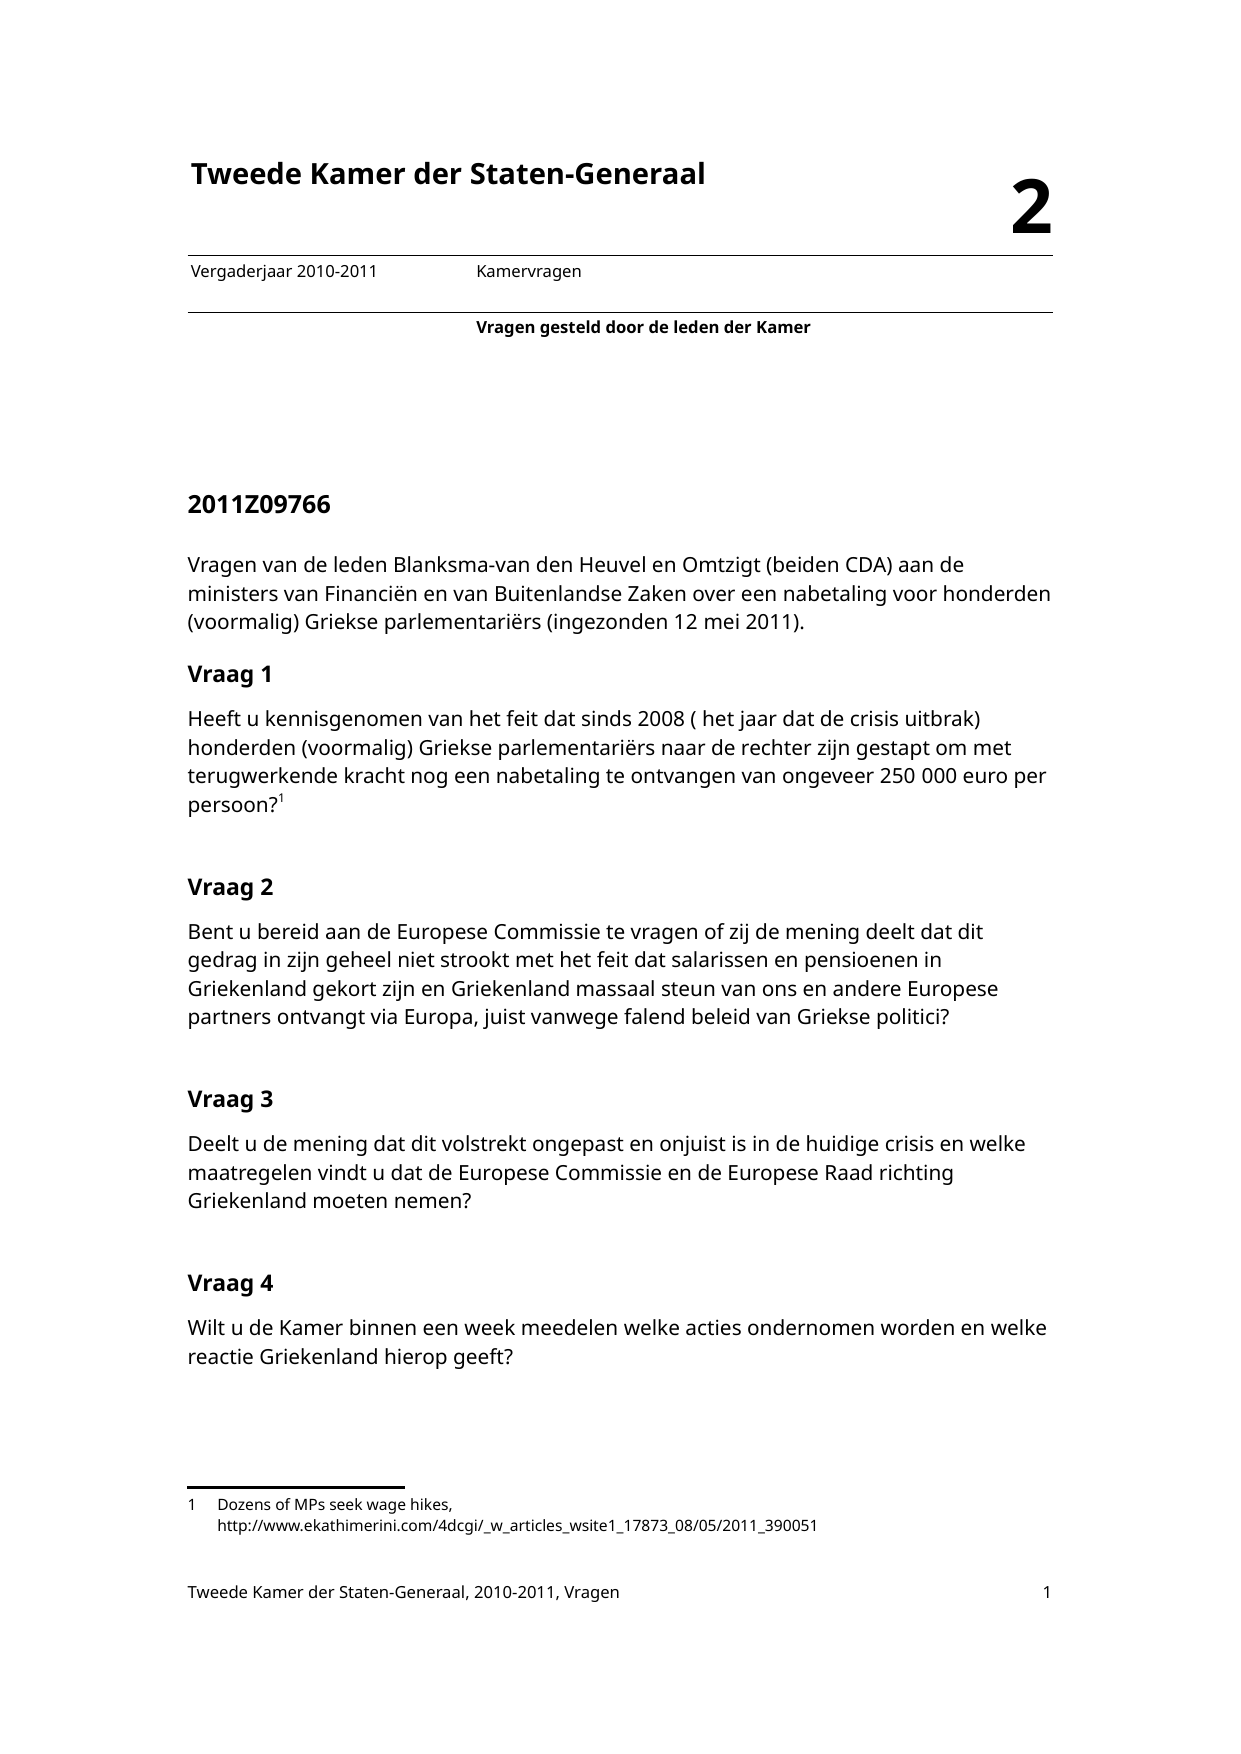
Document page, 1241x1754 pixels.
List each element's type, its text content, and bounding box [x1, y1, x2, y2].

table_cell Vragen gesteld door de leden der Kamer [473, 313, 1053, 339]
table_header Tweede Kamer der Staten-Generaal [188, 150, 879, 255]
subtitle Vraag 1 [187, 658, 1053, 689]
text 2011Z09766 [187, 487, 1053, 521]
table_cell Kamervragen [473, 256, 1053, 312]
table_cell Vergaderjaar 2010-2011 [188, 256, 473, 312]
table_header 2 [880, 150, 1053, 255]
subtitle Vraag 4 [187, 1267, 1053, 1298]
subtitle Vraag 3 [187, 1083, 1053, 1114]
text Deelt u de mening dat dit volstrekt ongepast en onjuist is in de huidige crisis en welke maatregelen vindt u dat de Europese Commissie en de Europese Raad richting Griekenland moeten nemen? [187, 1129, 1053, 1215]
text Wilt u de Kamer binnen een week meedelen welke acties ondernomen worden en welke reactie Griekenland hierop geeft? [187, 1313, 1053, 1370]
text Heeft u kennisgenomen van het feit dat sinds 2008 ( het jaar dat de crisis uitbrak) honderden (voormalig) Griekse parlementariërs naar de rechter zijn gestapt om met terugwerkende kracht nog een nabetaling te ontvangen van ongeveer 250 000 euro per persoon? [187, 704, 1053, 818]
subtitle Vraag 2 [187, 871, 1053, 902]
text Bent u bereid aan de Europese Commissie te vragen of zij de mening deelt dat dit gedrag in zijn geheel niet strookt met het feit dat salarissen en pensioenen in Griekenland gekort zijn en Griekenland massaal steun van ons en andere Europese partners ontvangt via Europa, juist vanwege falend beleid van Griekse politici? [187, 917, 1053, 1031]
text Vragen van de leden Blanksma-van den Heuvel en Omtzigt (beiden CDA) aan de ministers van Financiën en van Buitenlandse Zaken over een nabetaling voor honderden (voormalig) Griekse parlementariërs (ingezonden 12 mei 2011). [187, 550, 1053, 636]
text Dozens of MPs seek wage hikes, http://www.ekathimerini.com/4dcgi/_w_articles_wsite1_17873_08/05/2011_390051 [187, 1479, 1053, 1536]
table_cell [188, 313, 473, 339]
